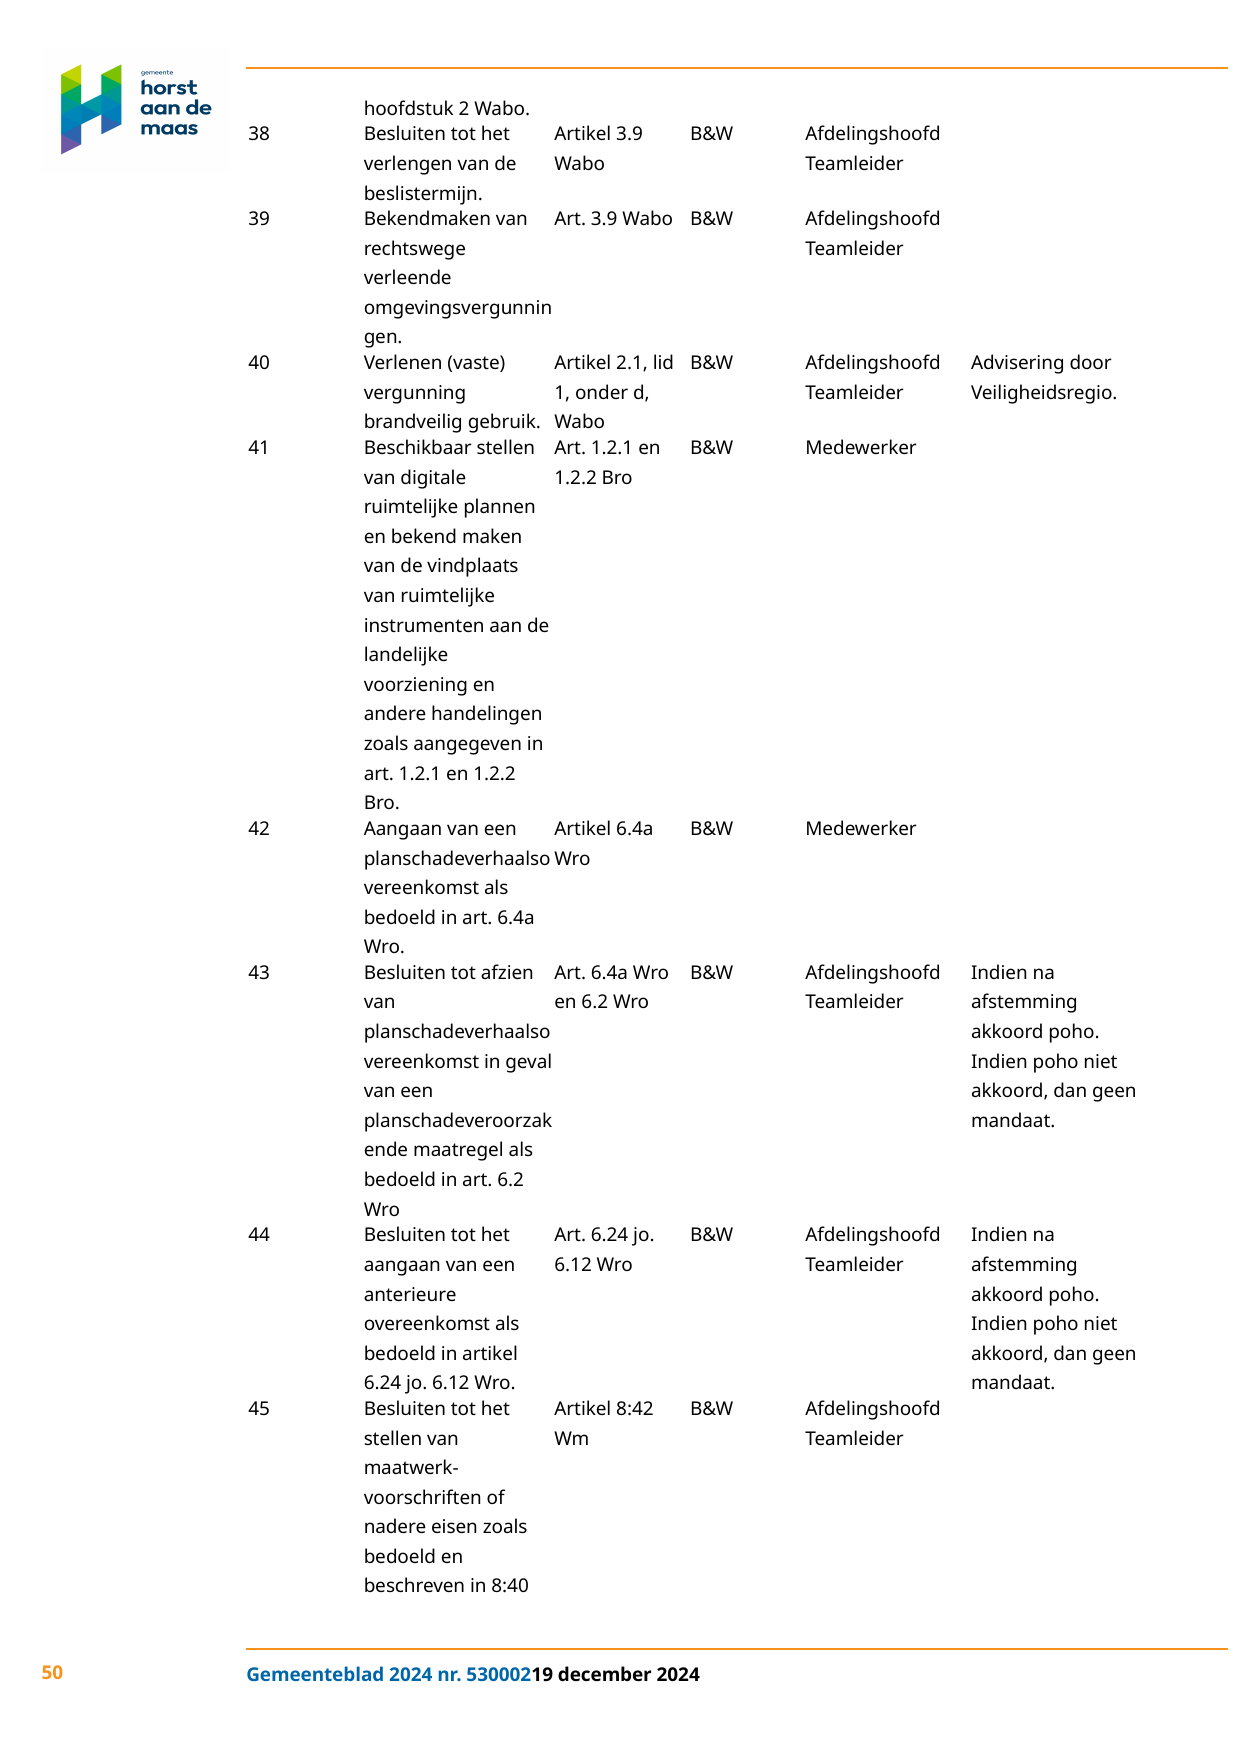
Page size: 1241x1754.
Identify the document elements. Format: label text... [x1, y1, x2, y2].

table_cell Medewerker [805, 434, 971, 815]
table_cell [971, 1395, 1152, 1598]
table_cell Afdelingshoofd Teamleider [805, 205, 971, 349]
table_cell 41 [248, 434, 363, 815]
table_cell Verlenen (vaste) vergunning brandveilig gebruik. [364, 350, 554, 434]
table_cell B&W [690, 121, 805, 205]
table_cell Besluiten tot afzien van planschadeverhaalsovereenkomst in geval van een planschadeveroorzakende maatregel als bedoeld in art. 6.2 Wro [364, 959, 554, 1222]
table_cell [971, 121, 1152, 205]
table_cell Bekendmaken van rechtswege verleende omgevingsvergunningen. [364, 205, 554, 349]
table_cell B&W [690, 1395, 805, 1598]
table_cell 39 [248, 205, 363, 349]
table_cell [690, 95, 805, 121]
table_cell 40 [248, 350, 363, 434]
table_cell Afdelingshoofd Teamleider [805, 350, 971, 434]
table_cell [971, 434, 1152, 815]
table_cell Art. 3.9 Wabo [554, 205, 690, 349]
table_cell [554, 95, 690, 121]
table_cell 43 [248, 959, 363, 1222]
table_cell 45 [248, 1395, 363, 1598]
table_cell Besluiten tot het stellen van maatwerk-voorschriften of nadere eisen zoals bedoeld en beschreven in 8:40 [364, 1395, 554, 1598]
table_cell Artikel 2.1, lid 1, onder d, Wabo [554, 350, 690, 434]
table_cell Afdelingshoofd Teamleider [805, 1222, 971, 1395]
table_cell [971, 95, 1152, 121]
table_cell 44 [248, 1222, 363, 1395]
table_cell B&W [690, 959, 805, 1222]
table_cell [971, 815, 1152, 959]
table_cell Beschikbaar stellen van digitale ruimtelijke plannen en bekend maken van de vindplaats van ruimtelijke instrumenten aan de landelijke voorziening en andere handelingen zoals aangegeven in art. 1.2.1 en 1.2.2 Bro. [364, 434, 554, 815]
table_cell Artikel 3.9 Wabo [554, 121, 690, 205]
table_cell B&W [690, 815, 805, 959]
table_cell Art. 6.24 jo. 6.12 Wro [554, 1222, 690, 1395]
table_cell Afdelingshoofd Teamleider [805, 959, 971, 1222]
table_cell 42 [248, 815, 363, 959]
table_cell hoofdstuk 2 Wabo. [364, 95, 554, 121]
table_cell B&W [690, 205, 805, 349]
table_cell Art. 6.4a Wro en 6.2 Wro [554, 959, 690, 1222]
table_cell Indien na afstemming akkoord poho. Indien poho niet akkoord, dan geen mandaat. [971, 959, 1152, 1222]
table_cell B&W [690, 434, 805, 815]
table_cell Art. 1.2.1 en 1.2.2 Bro [554, 434, 690, 815]
table_cell Besluiten tot het verlengen van de beslistermijn. [364, 121, 554, 205]
table_cell Besluiten tot het aangaan van een anterieure overeenkomst als bedoeld in artikel 6.24 jo. 6.12 Wro. [364, 1222, 554, 1395]
table_cell Aangaan van een planschadeverhaalsovereenkomst als bedoeld in art. 6.4a Wro. [364, 815, 554, 959]
table_cell [971, 205, 1152, 349]
table_cell Artikel 8:42 Wm [554, 1395, 690, 1598]
table_cell Advisering door Veiligheidsregio. [971, 350, 1152, 434]
table_cell [248, 95, 363, 121]
table_cell Artikel 6.4a Wro [554, 815, 690, 959]
table_cell Indien na afstemming akkoord poho. Indien poho niet akkoord, dan geen mandaat. [971, 1222, 1152, 1395]
table_cell Medewerker [805, 815, 971, 959]
table_cell B&W [690, 350, 805, 434]
table_cell B&W [690, 1222, 805, 1395]
table_cell [805, 95, 971, 121]
picture [41, 47, 231, 172]
table_cell Afdelingshoofd Teamleider [805, 121, 971, 205]
table_cell 38 [248, 121, 363, 205]
table_cell Afdelingshoofd Teamleider [805, 1395, 971, 1598]
